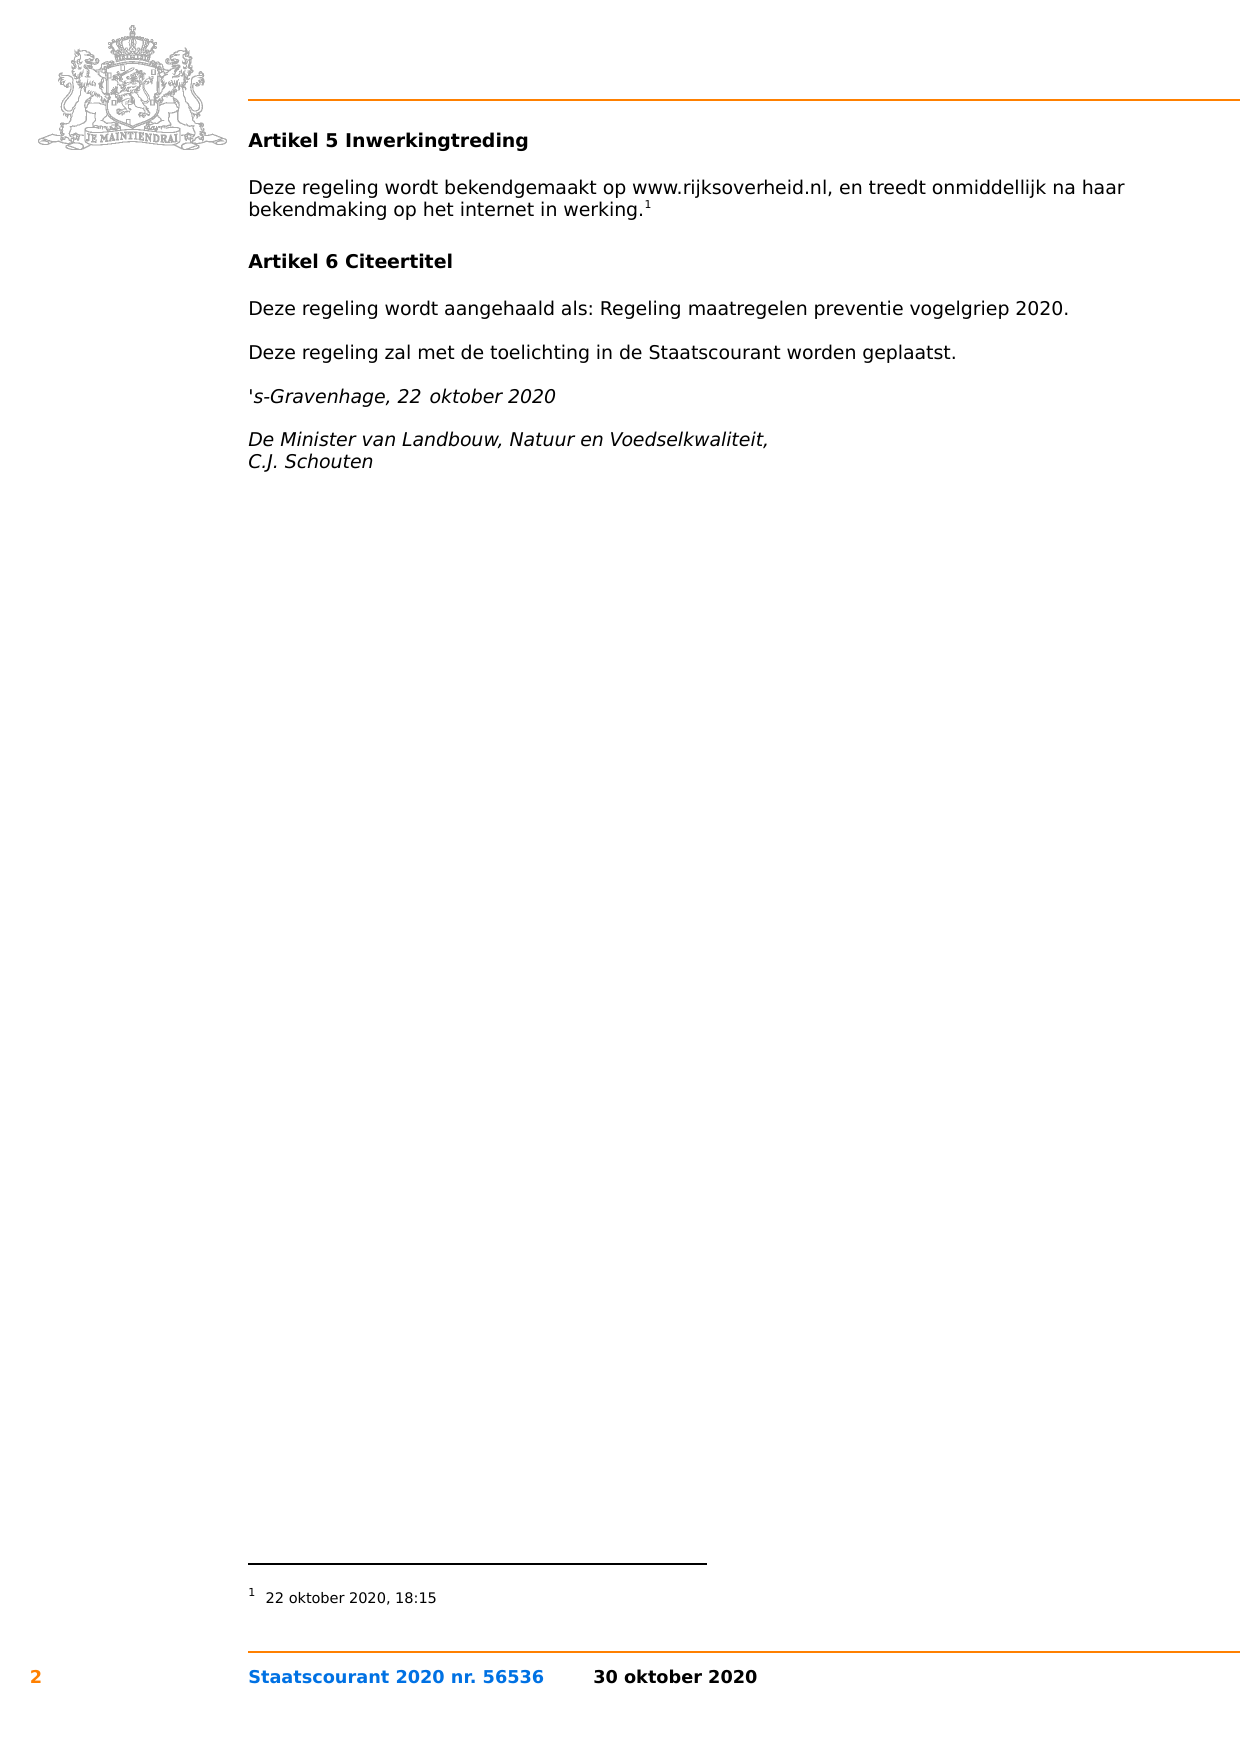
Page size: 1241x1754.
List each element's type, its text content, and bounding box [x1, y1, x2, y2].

text De Minister van Landbouw, Natuur en Voedselkwaliteit, C.J. Schouten [248, 429, 1163, 473]
text Deze regeling zal met de toelichting in de Staatscourant worden geplaatst. [248, 342, 1163, 364]
text Deze regeling wordt bekendgemaakt op www.rijksoverheid.nl, en treedt onmiddellijk na haar bekendmaking op het internet in werking. [248, 177, 1163, 221]
subtitle Artikel 5 Inwerkingtreding [248, 130, 1163, 152]
text 22 oktober 2020, 18:15 [248, 1586, 1163, 1608]
text 's-Gravenhage, 22 oktober 2020 [248, 386, 1163, 407]
picture [38, 25, 227, 150]
text Deze regeling wordt aangehaald als: Regeling maatregelen preventie vogelgriep 2020. [248, 298, 1163, 320]
subtitle Artikel 6 Citeertitel [248, 251, 1163, 273]
